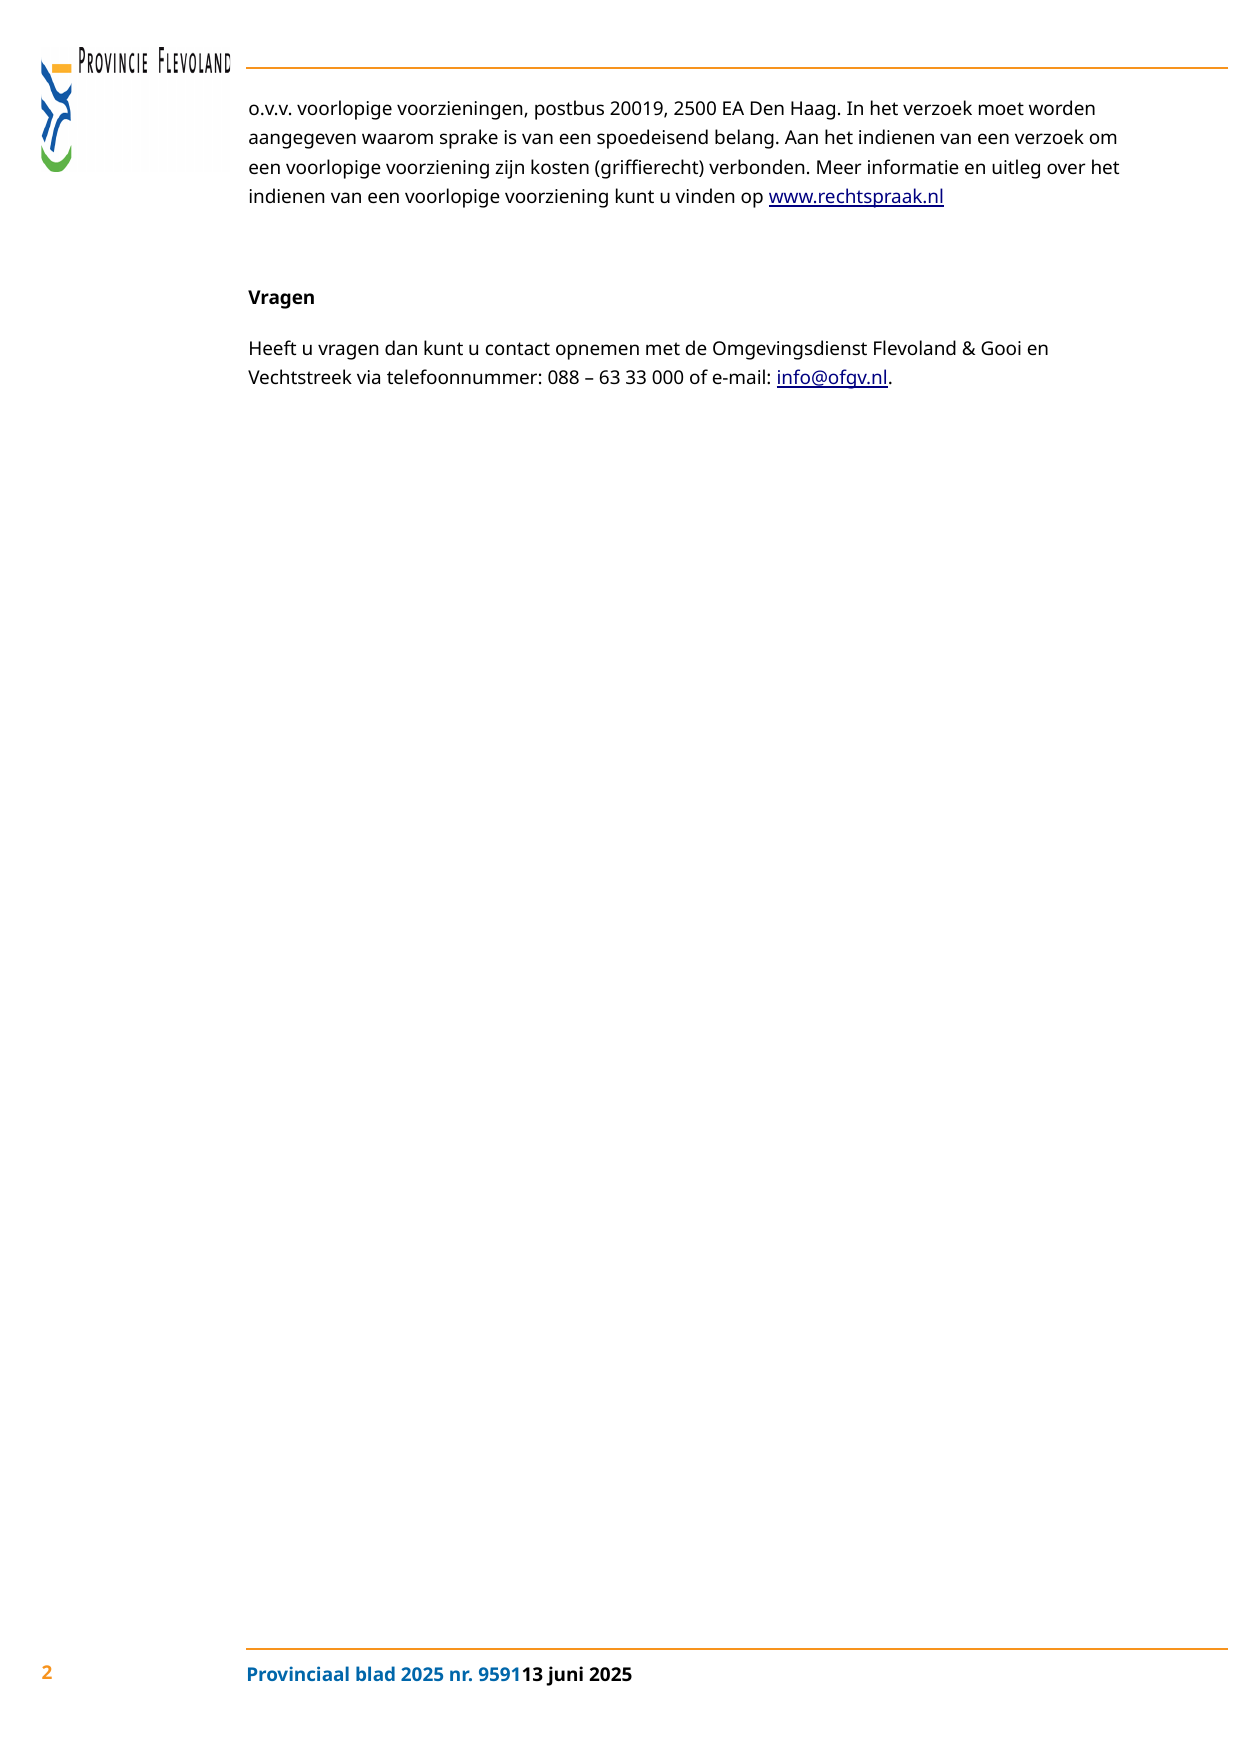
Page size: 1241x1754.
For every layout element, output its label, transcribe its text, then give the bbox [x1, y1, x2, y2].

text Vragen [248, 284, 1152, 310]
text Heeft u vragen dan kunt u contact opnemen met de Omgevingsdienst Flevoland & Gooi en Vechtstreek via telefoonnummer: 088 – 63 33 000 of e-mail: info@ofgv.nl. [248, 335, 1152, 390]
picture [41, 47, 231, 172]
text o.v.v. voorlopige voorzieningen, postbus 20019, 2500 EA Den Haag. In het verzoek moet worden aangegeven waarom sprake is van een spoedeisend belang. Aan het indienen van een verzoek om een voorlopige voorziening zijn kosten (griffierecht) verbonden. Meer informatie en uitleg over het indienen van een voorlopige voorziening kunt u vinden op www.rechtspraak.nl [248, 95, 1152, 209]
